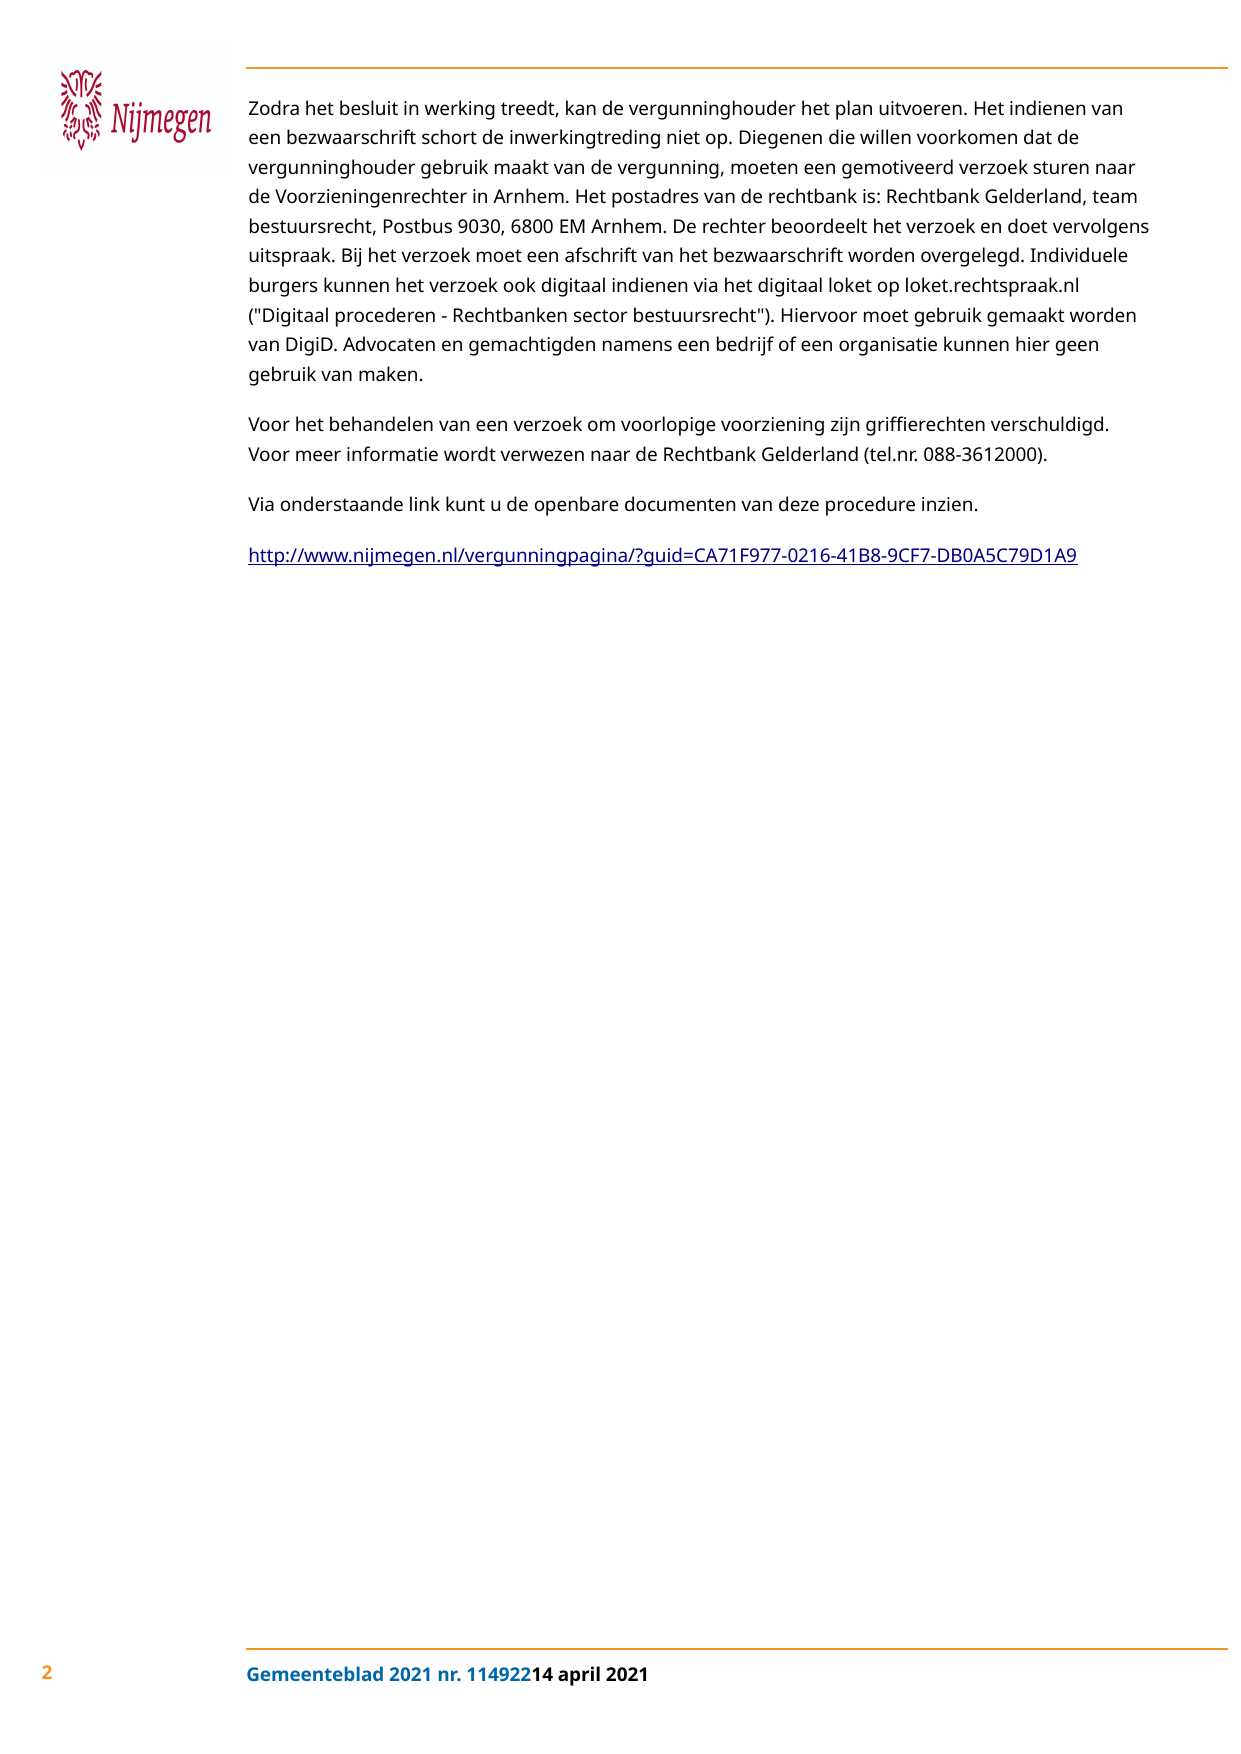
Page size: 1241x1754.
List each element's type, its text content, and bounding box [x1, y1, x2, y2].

text http://www.nijmegen.nl/vergunningpagina/?guid=CA71F977-0216-41B8-9CF7-DB0A5C79D1A9 [248, 542, 1152, 568]
text Voor het behandelen van een verzoek om voorlopige voorziening zijn griffierechten verschuldigd. Voor meer informatie wordt verwezen naar de Rechtbank Gelderland (tel.nr. 088-3612000). [248, 411, 1152, 467]
picture [41, 47, 231, 172]
text Via onderstaande link kunt u de openbare documenten van deze procedure inzien. [248, 491, 1152, 517]
text Zodra het besluit in werking treedt, kan de vergunninghouder het plan uitvoeren. Het indienen van een bezwaarschrift schort de inwerkingtreding niet op. Diegenen die willen voorkomen dat de vergunninghouder gebruik maakt van de vergunning, moeten een gemotiveerd verzoek sturen naar de Voorzieningenrechter in Arnhem. Het postadres van de rechtbank is: Rechtbank Gelderland, team bestuursrecht, Postbus 9030, 6800 EM Arnhem. De rechter beoordeelt het verzoek en doet vervolgens uitspraak. Bij het verzoek moet een afschrift van het bezwaarschrift worden overgelegd. Individuele burgers kunnen het verzoek ook digitaal indienen via het digitaal loket op loket.rechtspraak.nl ("Digitaal procederen - Rechtbanken sector bestuursrecht"). Hiervoor moet gebruik gemaakt worden van DigiD. Advocaten en gemachtigden namens een bedrijf of een organisatie kunnen hier geen gebruik van maken. [248, 95, 1152, 387]
